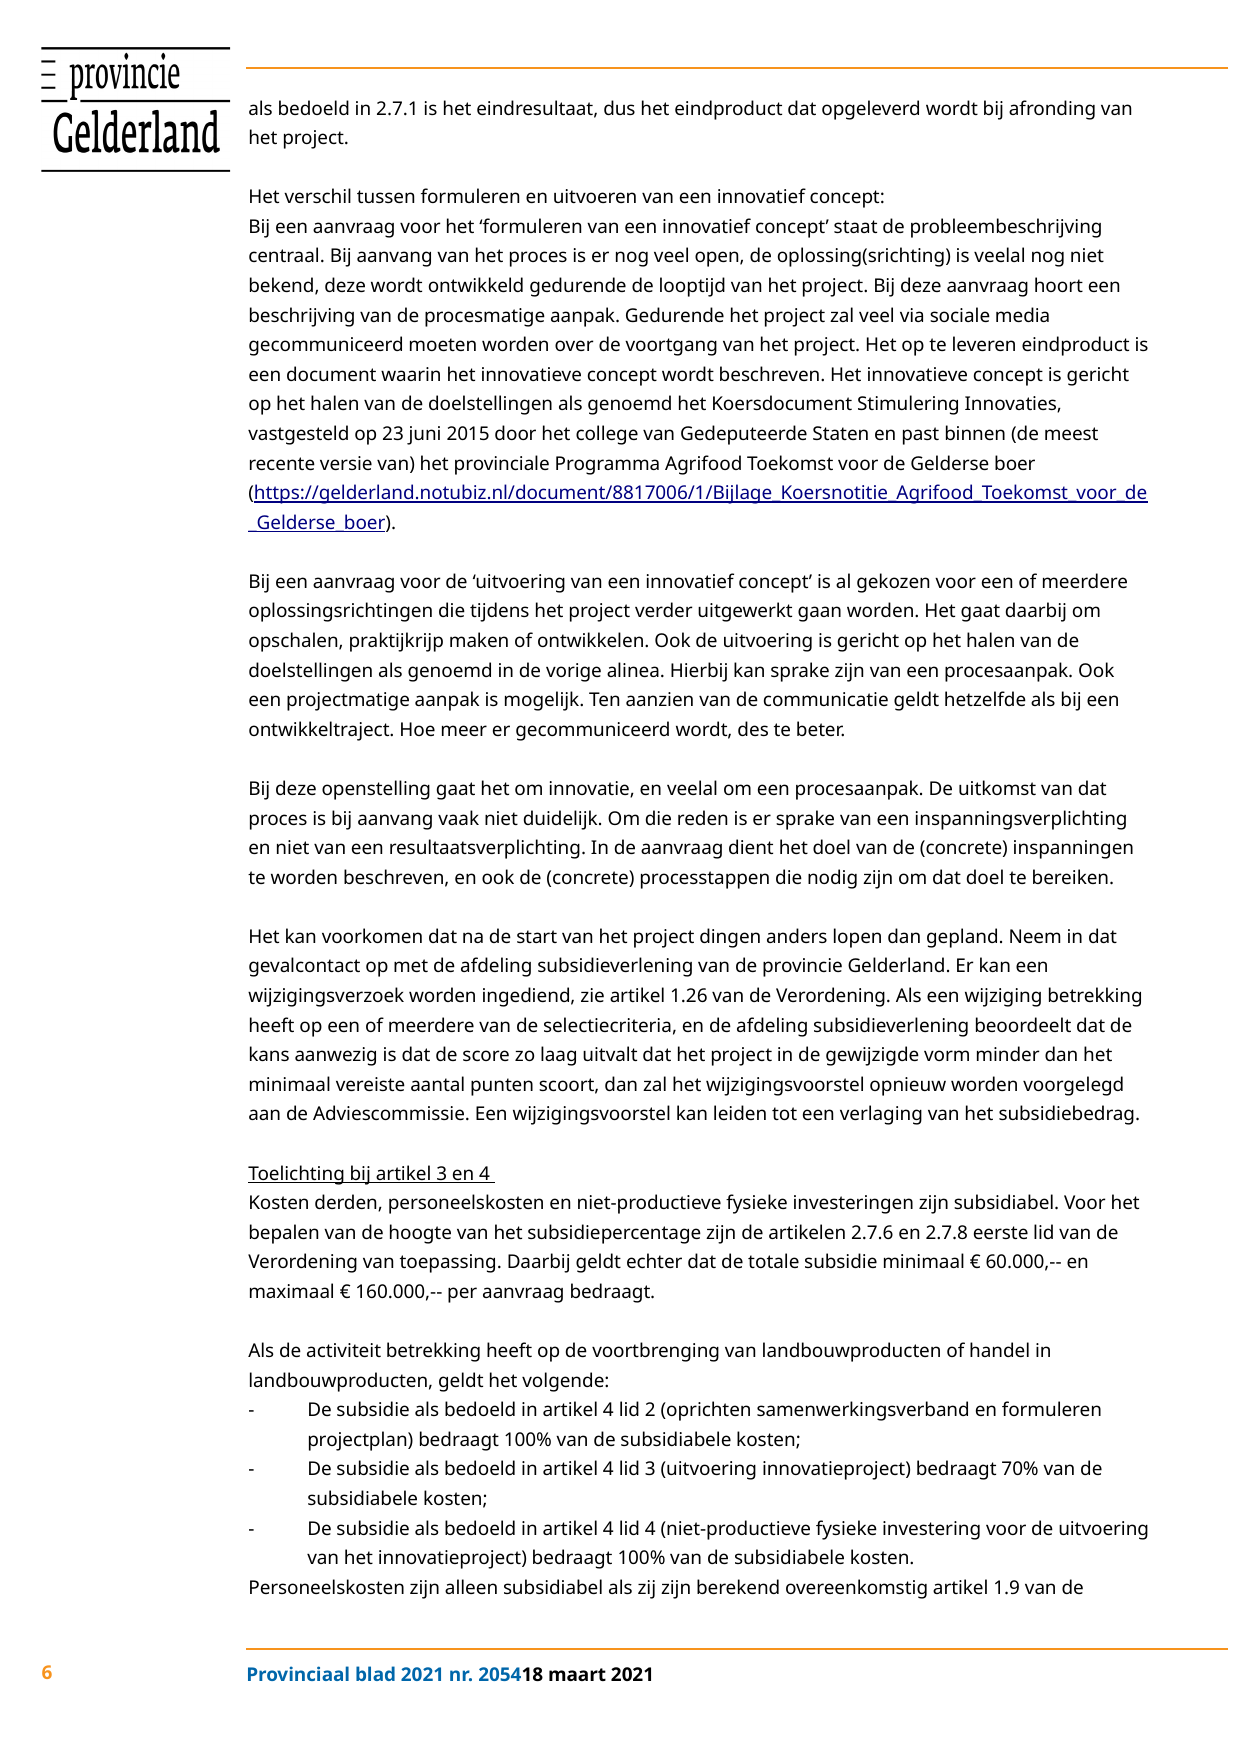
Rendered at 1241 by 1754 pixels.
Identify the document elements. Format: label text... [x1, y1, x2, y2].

text Als de activiteit betrekking heeft op de voortbrenging van landbouwproducten of handel in landbouwproducten, geldt het volgende: [248, 1337, 1152, 1393]
text Bij deze openstelling gaat het om innovatie, en veelal om een procesaanpak. De uitkomst van dat proces is bij aanvang vaak niet duidelijk. Om die reden is er sprake van een inspanningsverplichting en niet van een resultaatsverplichting. In de aanvraag dient het doel van de (concrete) inspanningen te worden beschreven, en ook de (concrete) processtappen die nodig zijn om dat doel te bereiken. [248, 775, 1152, 890]
text Personeelskosten zijn alleen subsidiabel als zij zijn berekend overeenkomstig artikel 1.9 van de [248, 1574, 1152, 1600]
text Bij een aanvraag voor het ‘formuleren van een innovatief concept’ staat de probleembeschrijving centraal. Bij aanvang van het proces is er nog veel open, de oplossing(srichting) is veelal nog niet bekend, deze wordt ontwikkeld gedurende de looptijd van het project. Bij deze aanvraag hoort een beschrijving van de procesmatige aanpak. Gedurende het project zal veel via sociale media gecommuniceerd moeten worden over de voortgang van het project. Het op te leveren eindproduct is een document waarin het innovatieve concept wordt beschreven. Het innovatieve concept is gericht op het halen van de doelstellingen als genoemd het Koersdocument Stimulering Innovaties, vastgesteld op 23 juni 2015 door het college van Gedeputeerde Staten en past binnen (de meest recente versie van) het provinciale Programma Agrifood Toekomst voor de Gelderse boer (https://gelderland.notubiz.nl/document/8817006/1/Bijlage_Koersnotitie_Agrifood_Toekomst_voor_de_Gelderse_boer). [248, 213, 1152, 535]
text als bedoeld in 2.7.1 is het eindresultaat, dus het eindproduct dat opgeleverd wordt bij afronding van het project. [248, 95, 1152, 150]
text Kosten derden, personeelskosten en niet-productieve fysieke investeringen zijn subsidiabel. Voor het bepalen van de hoogte van het subsidiepercentage zijn de artikelen 2.7.6 en 2.7.8 eerste lid van de Verordening van toepassing. Daarbij geldt echter dat de totale subsidie minimaal € 60.000,-- en maximaal € 160.000,-- per aanvraag bedraagt. [248, 1189, 1152, 1304]
text Het verschil tussen formuleren en uitvoeren van een innovatief concept: [248, 183, 1152, 209]
text Toelichting bij artikel 3 en 4 [248, 1160, 1152, 1186]
list De subsidie als bedoeld in artikel 4 lid 3 (uitvoering innovatieproject) bedraagt 70% van de subsidiabele kosten; [248, 1456, 1152, 1511]
text Het kan voorkomen dat na de start van het project dingen anders lopen dan gepland. Neem in dat gevalcontact op met de afdeling subsidieverlening van de provincie Gelderland. Er kan een wijzigingsverzoek worden ingediend, zie artikel 1.26 van de Verordening. Als een wijziging betrekking heeft op een of meerdere van de selectiecriteria, en de afdeling subsidieverlening beoordeelt dat de kans aanwezig is dat de score zo laag uitvalt dat het project in de gewijzigde vorm minder dan het minimaal vereiste aantal punten scoort, dan zal het wijzigingsvoorstel opnieuw worden voorgelegd aan de Adviescommissie. Een wijzigingsvoorstel kan leiden tot een verlaging van het subsidiebedrag. [248, 923, 1152, 1126]
list De subsidie als bedoeld in artikel 4 lid 4 (niet-productieve fysieke investering voor de uitvoering van het innovatieproject) bedraagt 100% van de subsidiabele kosten. [248, 1515, 1152, 1570]
list De subsidie als bedoeld in artikel 4 lid 2 (oprichten samenwerkingsverband en formuleren projectplan) bedraagt 100% van de subsidiabele kosten; [248, 1396, 1152, 1452]
text Bij een aanvraag voor de ‘uitvoering van een innovatief concept’ is al gekozen voor een of meerdere oplossingsrichtingen die tijdens het project verder uitgewerkt gaan worden. Het gaat daarbij om opschalen, praktijkrijp maken of ontwikkelen. Ook de uitvoering is gericht op het halen van de doelstellingen als genoemd in de vorige alinea. Hierbij kan sprake zijn van een procesaanpak. Ook een projectmatige aanpak is mogelijk. Ten aanzien van de communicatie geldt hetzelfde als bij een ontwikkeltraject. Hoe meer er gecommuniceerd wordt, des te beter. [248, 568, 1152, 742]
picture [41, 47, 231, 172]
